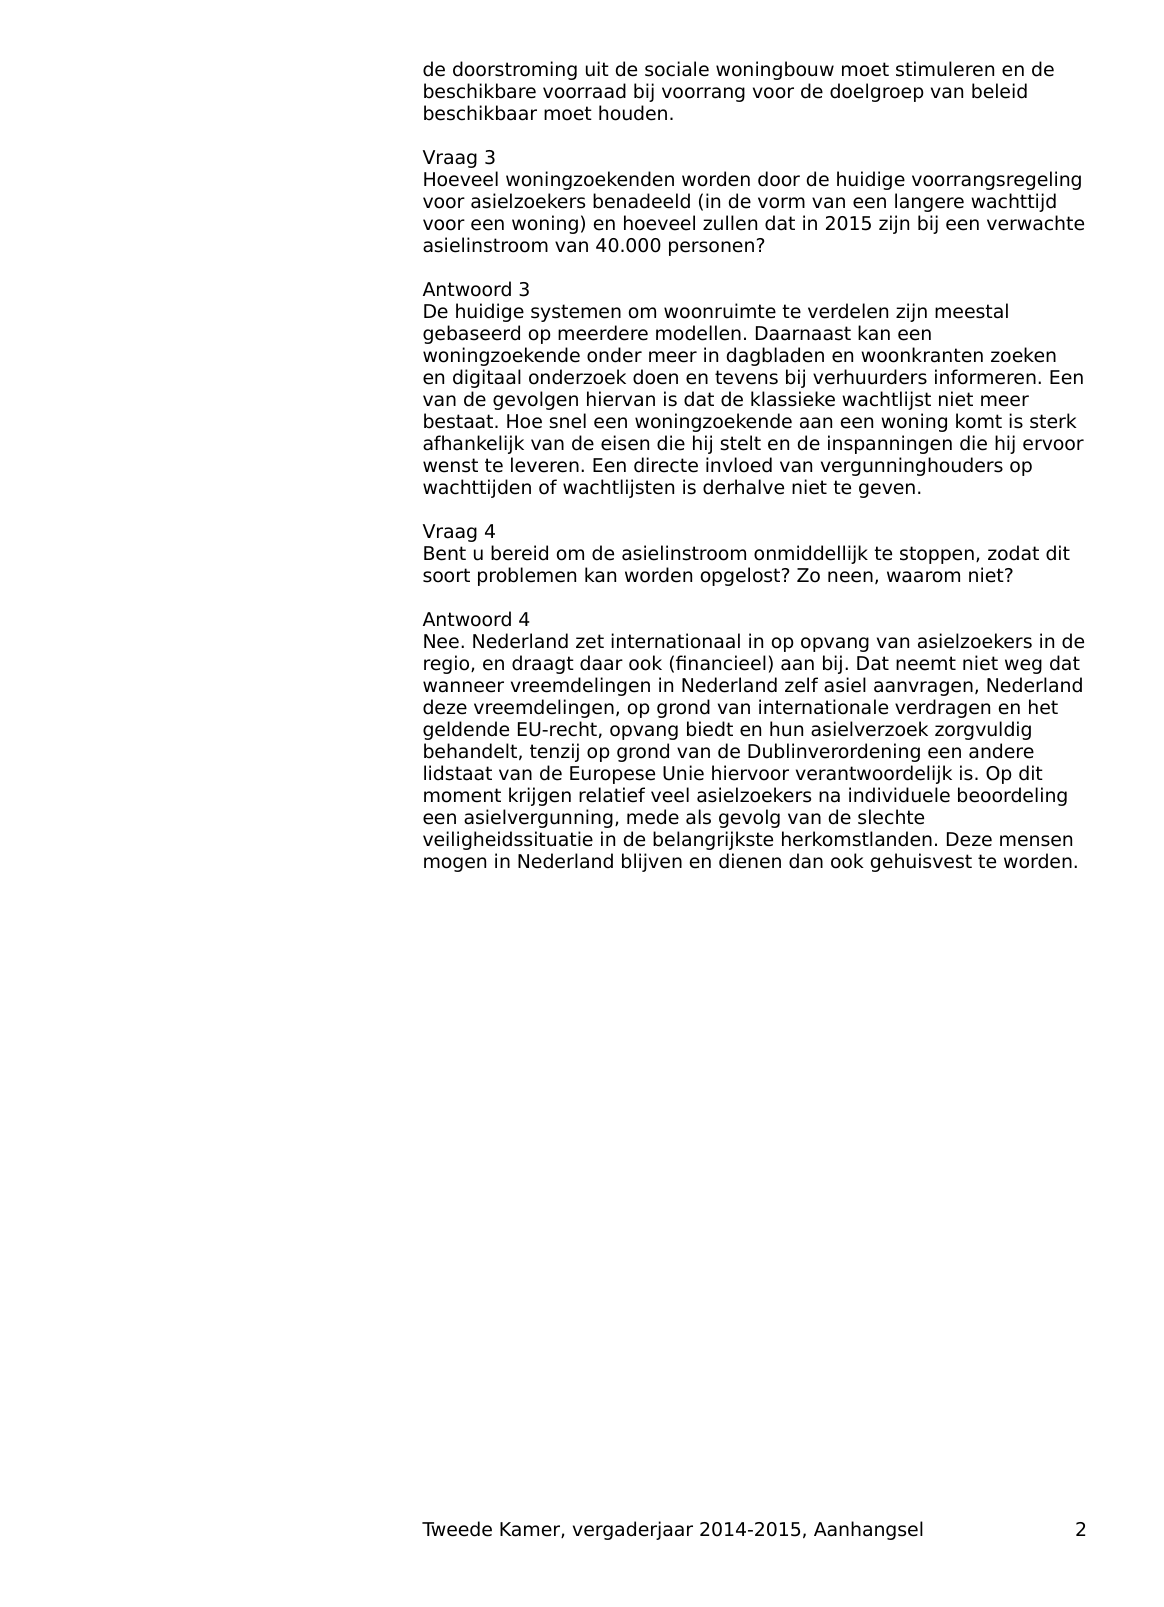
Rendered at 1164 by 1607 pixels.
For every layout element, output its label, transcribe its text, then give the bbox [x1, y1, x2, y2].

text Vraag 4 [422, 521, 1087, 543]
text Hoeveel woningzoekenden worden door de huidige voorrangsregeling voor asielzoekers benadeeld (in de vorm van een langere wachttijd voor een woning) en hoeveel zullen dat in 2015 zijn bij een verwachte asielinstroom van 40.000 personen? [422, 169, 1087, 257]
text Nee. Nederland zet internationaal in op opvang van asielzoekers in de regio, en draagt daar ook (financieel) aan bij. Dat neemt niet weg dat wanneer vreemdelingen in Nederland zelf asiel aanvragen, Nederland deze vreemdelingen, op grond van internationale verdragen en het geldende EU-recht, opvang biedt en hun asielverzoek zorgvuldig behandelt, tenzij op grond van de Dublinverordening een andere lidstaat van de Europese Unie hiervoor verantwoordelijk is. Op dit moment krijgen relatief veel asielzoekers na individuele beoordeling een asielvergunning, mede als gevolg van de slechte veiligheidssituatie in de belangrijkste herkomstlanden. Deze mensen mogen in Nederland blijven en dienen dan ook gehuisvest te worden. [422, 631, 1087, 873]
text Antwoord 4 [422, 609, 1087, 631]
text De huidige systemen om woonruimte te verdelen zijn meestal gebaseerd op meerdere modellen. Daarnaast kan een woningzoekende onder meer in dagbladen en woonkranten zoeken en digitaal onderzoek doen en tevens bij verhuurders informeren. Een van de gevolgen hiervan is dat de klassieke wachtlijst niet meer bestaat. Hoe snel een woningzoekende aan een woning komt is sterk afhankelijk van de eisen die hij stelt en de inspanningen die hij ervoor wenst te leveren. Een directe invloed van vergunninghouders op wachttijden of wachtlijsten is derhalve niet te geven. [422, 301, 1087, 499]
text Bent u bereid om de asielinstroom onmiddellijk te stoppen, zodat dit soort problemen kan worden opgelost? Zo neen, waarom niet? [422, 543, 1087, 587]
text Vraag 3 [422, 147, 1087, 169]
text de doorstroming uit de sociale woningbouw moet stimuleren en de beschikbare voorraad bij voorrang voor de doelgroep van beleid beschikbaar moet houden. [422, 59, 1087, 125]
text Antwoord 3 [422, 279, 1087, 301]
